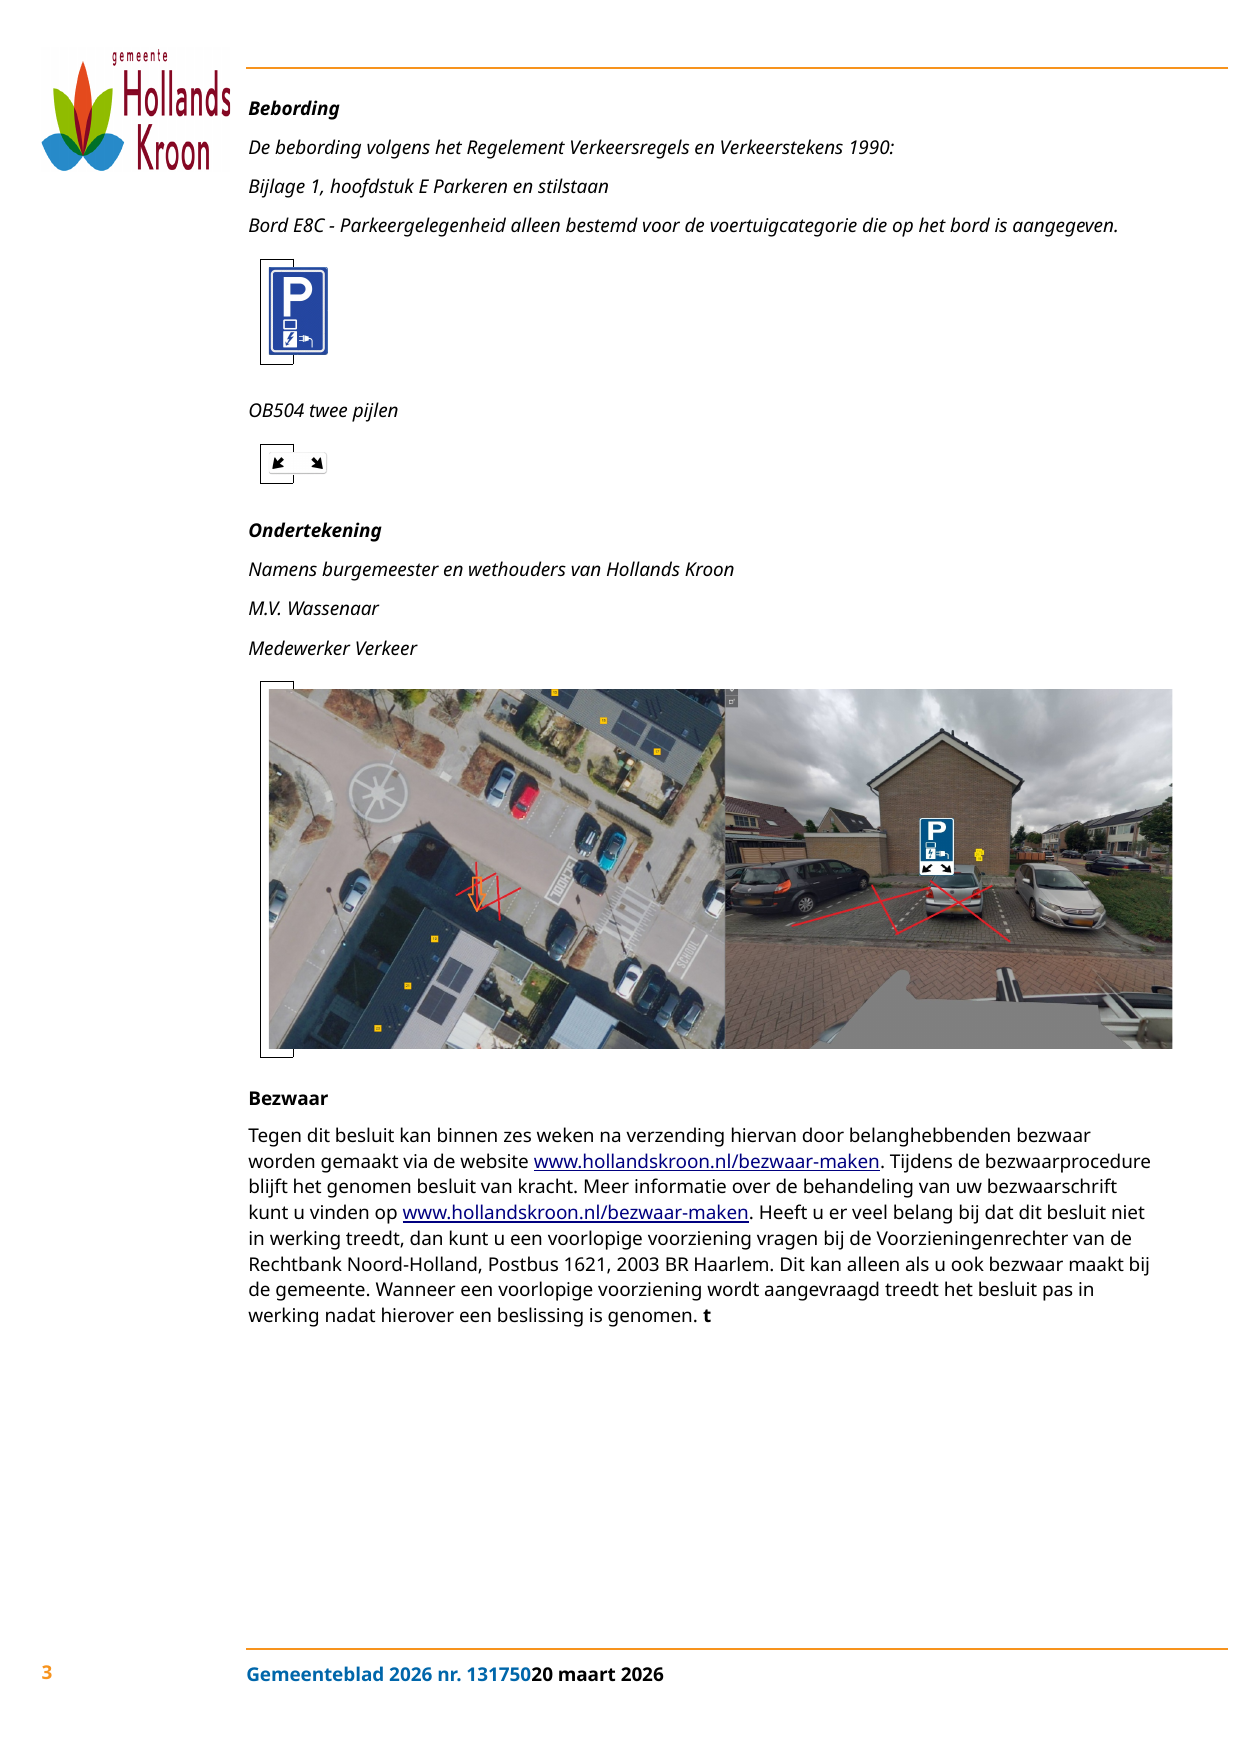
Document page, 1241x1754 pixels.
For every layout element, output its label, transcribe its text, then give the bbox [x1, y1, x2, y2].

text OB504 twee pijlen [248, 397, 1152, 423]
picture [268, 452, 328, 475]
text Medewerker Verkeer [248, 635, 1152, 660]
text Bijlage 1, hoofdstuk E Parkeren en stilstaan [248, 173, 1152, 199]
text Namens burgemeester en wethouders van Hollands Kroon [248, 556, 1152, 582]
text Ondertekening [248, 517, 1152, 543]
text Bebording [248, 95, 1152, 121]
picture [268, 689, 1173, 1049]
text De bebording volgens het Regelement Verkeersregels en Verkeerstekens 1990: [248, 134, 1152, 160]
picture [268, 267, 328, 355]
text M.V. Wassenaar [248, 595, 1152, 621]
text Bezwaar [248, 1086, 1152, 1111]
text Bord E8C - Parkeergelegenheid alleen bestemd voor de voertuigcategorie die op het bord is aangegeven. [248, 213, 1152, 238]
text Tegen dit besluit kan binnen zes weken na verzending hiervan door belanghebbenden bezwaar worden gemaakt via de website www.hollandskroon.nl/bezwaar-maken. Tijdens de bezwaarprocedure blijft het genomen besluit van kracht. Meer informatie over de behandeling van uw bezwaarschrift kunt u vinden op www.hollandskroon.nl/bezwaar-maken. Heeft u er veel belang bij dat dit besluit niet in werking treedt, dan kunt u een voorlopige voorziening vragen bij de Voorzieningenrechter van de Rechtbank Noord-Holland, Postbus 1621, 2003 BR Haarlem. Dit kan alleen als u ook bezwaar maakt bij de gemeente. Wanneer een voorlopige voorziening wordt aangevraagd treedt het besluit pas in werking nadat hierover een beslissing is genomen. t [248, 1122, 1152, 1328]
picture [41, 47, 231, 172]
